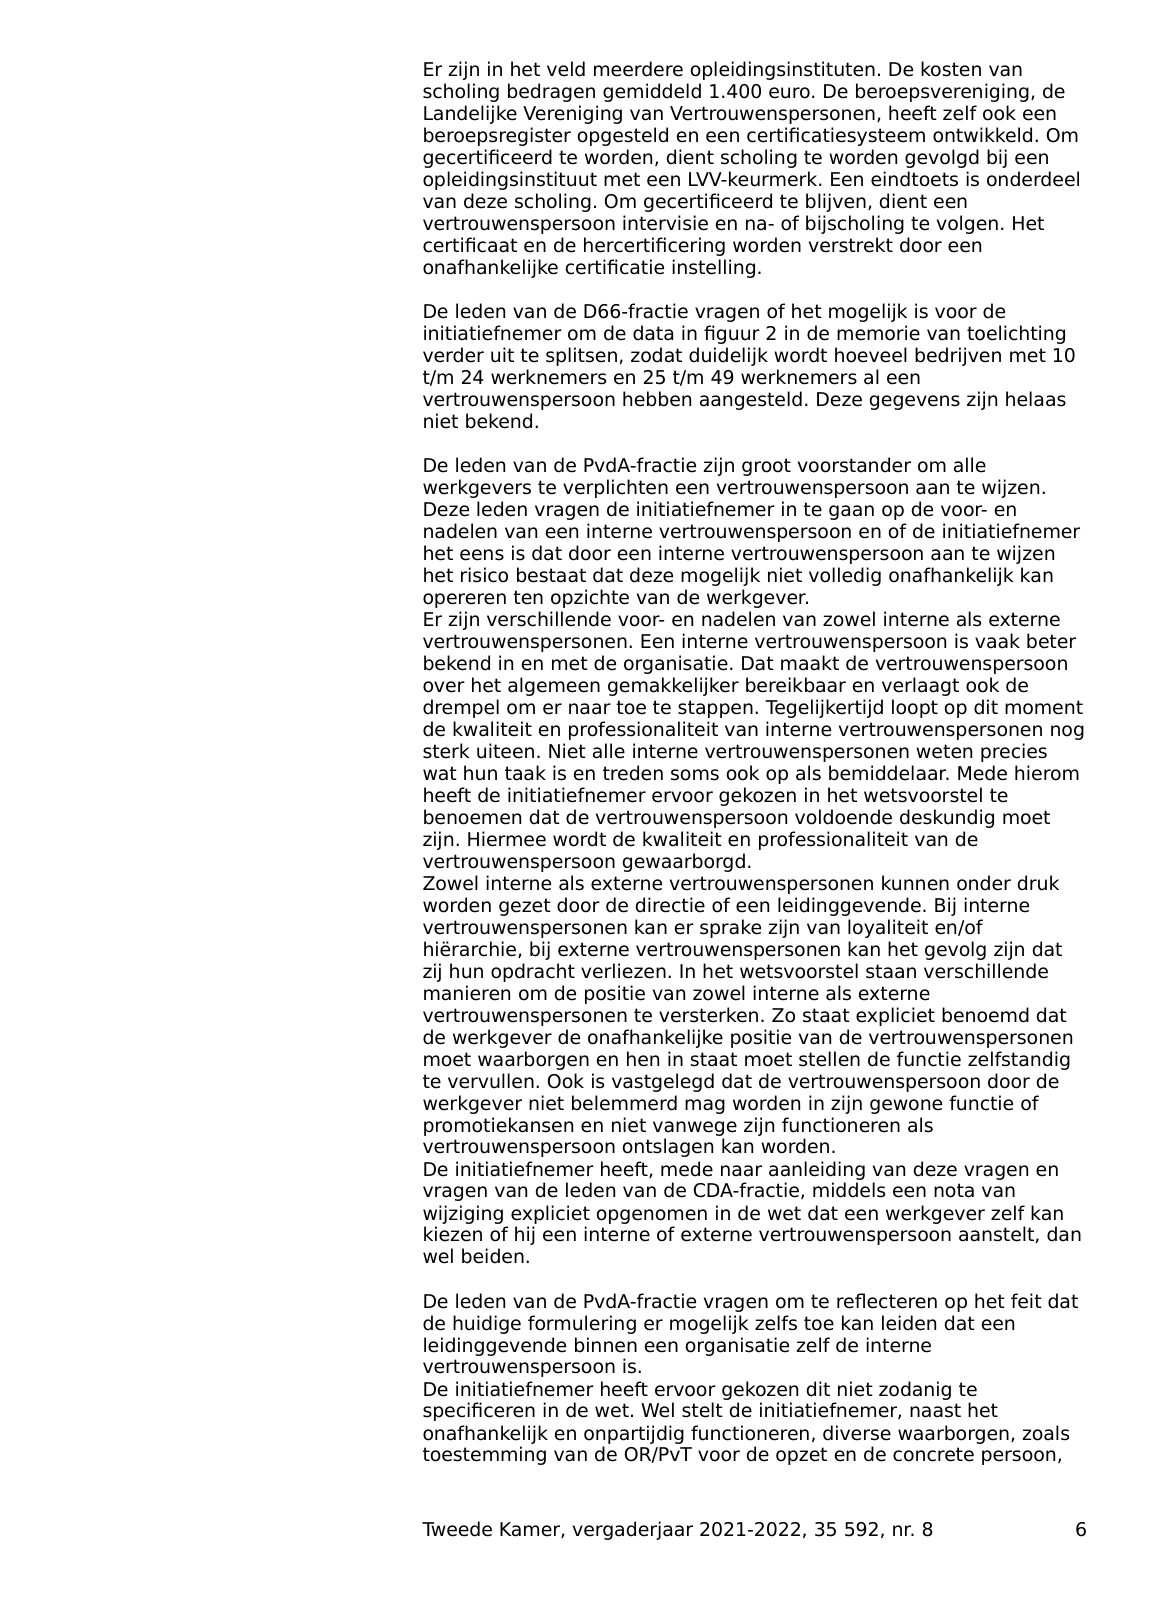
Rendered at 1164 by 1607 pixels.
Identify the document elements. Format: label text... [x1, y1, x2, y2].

text Er zijn in het veld meerdere opleidingsinstituten. De kosten van scholing bedragen gemiddeld 1.400 euro. De beroepsvereniging, de Landelijke Vereniging van Vertrouwenspersonen, heeft zelf ook een beroepsregister opgesteld en een certificatiesysteem ontwikkeld. Om gecertificeerd te worden, dient scholing te worden gevolgd bij een opleidingsinstituut met een LVV-keurmerk. Een eindtoets is onderdeel van deze scholing. Om gecertificeerd te blijven, dient een vertrouwenspersoon intervisie en na- of bijscholing te volgen. Het certificaat en de hercertificering worden verstrekt door een onafhankelijke certificatie instelling. [422, 59, 1087, 279]
text De initiatiefnemer heeft, mede naar aanleiding van deze vragen en vragen van de leden van de CDA-fractie, middels een nota van wijziging expliciet opgenomen in de wet dat een werkgever zelf kan kiezen of hij een interne of externe vertrouwenspersoon aanstelt, dan wel beiden. [422, 1158, 1087, 1268]
text Er zijn verschillende voor- en nadelen van zowel interne als externe vertrouwenspersonen. Een interne vertrouwenspersoon is vaak beter bekend in en met de organisatie. Dat maakt de vertrouwenspersoon over het algemeen gemakkelijker bereikbaar en verlaagt ook de drempel om er naar toe te stappen. Tegelijkertijd loopt op dit moment de kwaliteit en professionaliteit van interne vertrouwenspersonen nog sterk uiteen. Niet alle interne vertrouwenspersonen weten precies wat hun taak is en treden soms ook op als bemiddelaar. Mede hierom heeft de initiatiefnemer ervoor gekozen in het wetsvoorstel te benoemen dat de vertrouwenspersoon voldoende deskundig moet zijn. Hiermee wordt de kwaliteit en professionaliteit van de vertrouwenspersoon gewaarborgd. [422, 609, 1087, 873]
text De initiatiefnemer heeft ervoor gekozen dit niet zodanig te specificeren in de wet. Wel stelt de initiatiefnemer, naast het onafhankelijk en onpartijdig functioneren, diverse waarborgen, zoals toestemming van de OR/PvT voor de opzet en de concrete persoon, [422, 1378, 1087, 1466]
text De leden van de PvdA-fractie vragen om te reflecteren op het feit dat de huidige formulering er mogelijk zelfs toe kan leiden dat een leidinggevende binnen een organisatie zelf de interne vertrouwenspersoon is. [422, 1291, 1087, 1378]
text De leden van de PvdA-fractie zijn groot voorstander om alle werkgevers te verplichten een vertrouwenspersoon aan te wijzen. Deze leden vragen de initiatiefnemer in te gaan op de voor- en nadelen van een interne vertrouwenspersoon en of de initiatiefnemer het eens is dat door een interne vertrouwenspersoon aan te wijzen het risico bestaat dat deze mogelijk niet volledig onafhankelijk kan opereren ten opzichte van de werkgever. [422, 455, 1087, 609]
text De leden van de D66-fractie vragen of het mogelijk is voor de initiatiefnemer om de data in figuur 2 in de memorie van toelichting verder uit te splitsen, zodat duidelijk wordt hoeveel bedrijven met 10 t/m 24 werknemers en 25 t/m 49 werknemers al een vertrouwenspersoon hebben aangesteld. Deze gegevens zijn helaas niet bekend. [422, 301, 1087, 433]
text Zowel interne als externe vertrouwenspersonen kunnen onder druk worden gezet door de directie of een leidinggevende. Bij interne vertrouwenspersonen kan er sprake zijn van loyaliteit en/of hiërarchie, bij externe vertrouwenspersonen kan het gevolg zijn dat zij hun opdracht verliezen. In het wetsvoorstel staan verschillende manieren om de positie van zowel interne als externe vertrouwenspersonen te versterken. Zo staat expliciet benoemd dat de werkgever de onafhankelijke positie van de vertrouwenspersonen moet waarborgen en hen in staat moet stellen de functie zelfstandig te vervullen. Ook is vastgelegd dat de vertrouwenspersoon door de werkgever niet belemmerd mag worden in zijn gewone functie of promotiekansen en niet vanwege zijn functioneren als vertrouwenspersoon ontslagen kan worden. [422, 873, 1087, 1158]
